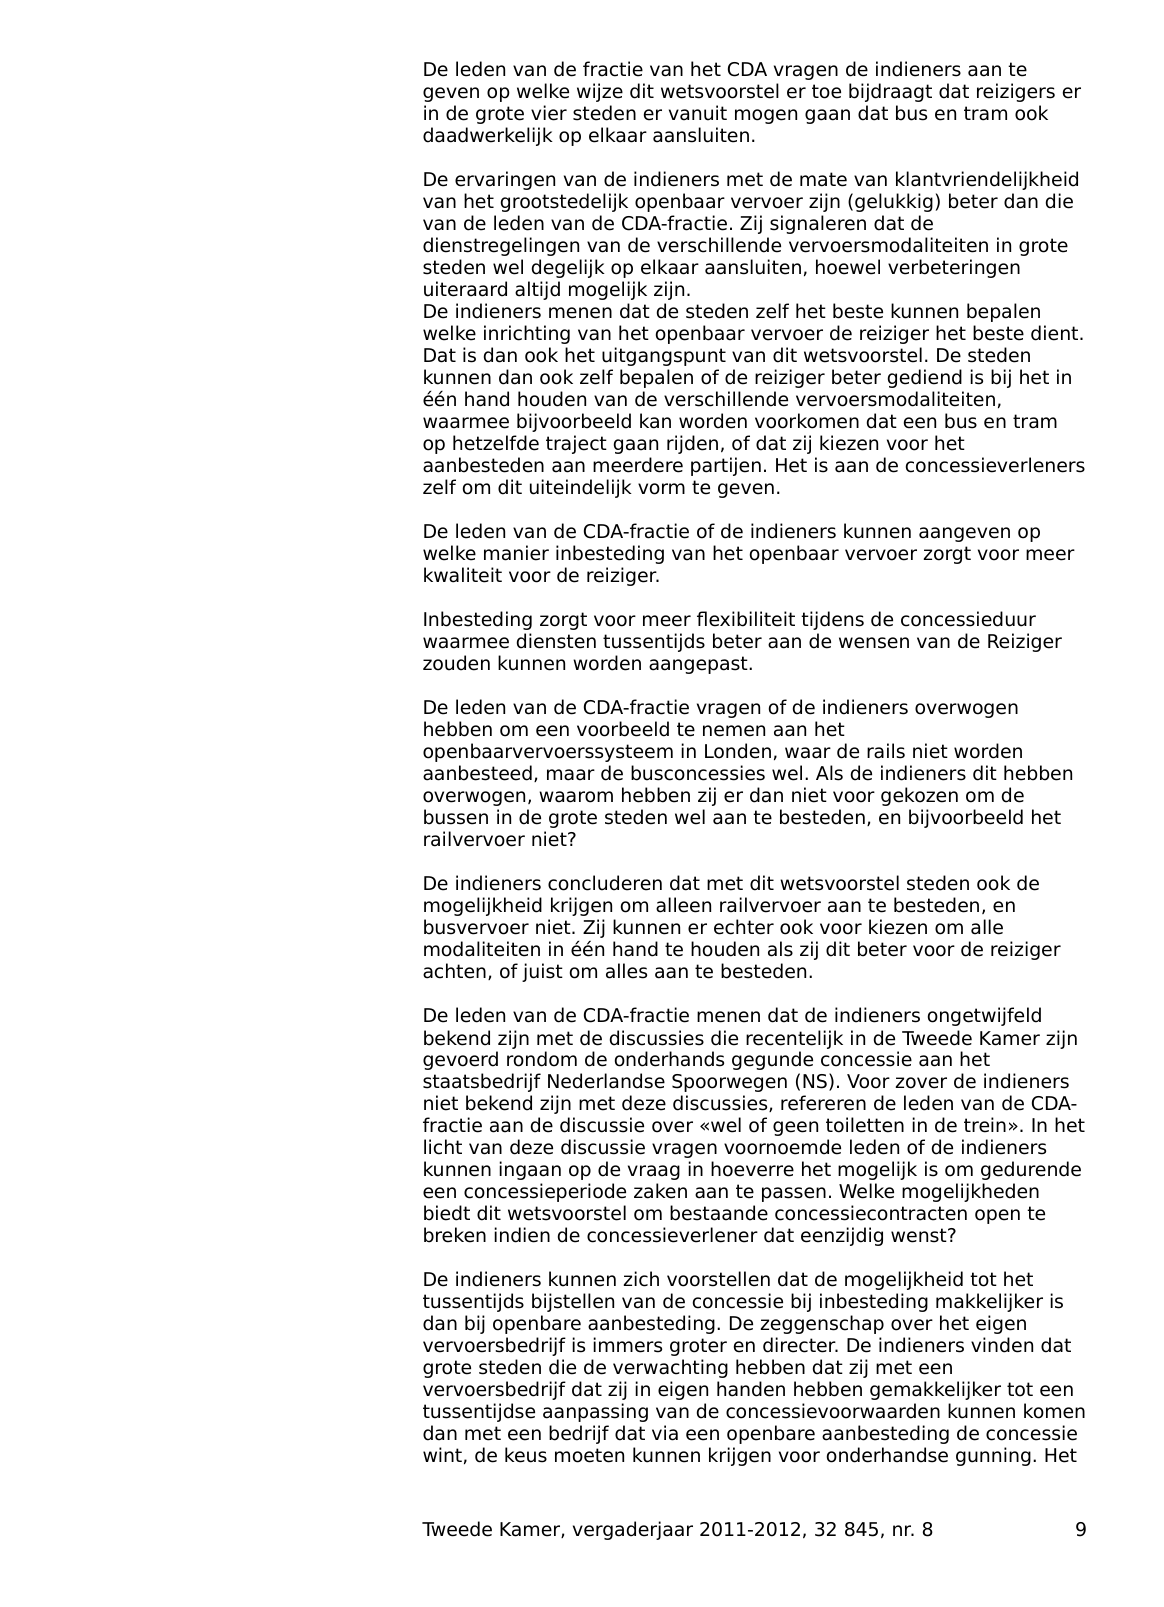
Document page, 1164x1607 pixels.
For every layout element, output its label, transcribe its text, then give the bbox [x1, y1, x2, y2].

text De indieners concluderen dat met dit wetsvoorstel steden ook de mogelijkheid krijgen om alleen railvervoer aan te besteden, en busvervoer niet. Zij kunnen er echter ook voor kiezen om alle modaliteiten in één hand te houden als zij dit beter voor de reiziger achten, of juist om alles aan te besteden. [422, 873, 1087, 983]
text De indieners kunnen zich voorstellen dat de mogelijkheid tot het tussentijds bijstellen van de concessie bij inbesteding makkelijker is dan bij openbare aanbesteding. De zeggenschap over het eigen vervoersbedrijf is immers groter en directer. De indieners vinden dat grote steden die de verwachting hebben dat zij met een vervoersbedrijf dat zij in eigen handen hebben gemakkelijker tot een tussentijdse aanpassing van de concessievoorwaarden kunnen komen dan met een bedrijf dat via een openbare aanbesteding de concessie wint, de keus moeten kunnen krijgen voor onderhandse gunning. Het [422, 1269, 1087, 1467]
text De leden van de CDA-fractie of de indieners kunnen aangeven op welke manier inbesteding van het openbaar vervoer zorgt voor meer kwaliteit voor de reiziger. [422, 521, 1087, 587]
text Inbesteding zorgt voor meer flexibiliteit tijdens de concessieduur waarmee diensten tussentijds beter aan de wensen van de Reiziger zouden kunnen worden aangepast. [422, 609, 1087, 675]
text De leden van de fractie van het CDA vragen de indieners aan te geven op welke wijze dit wetsvoorstel er toe bijdraagt dat reizigers er in de grote vier steden er vanuit mogen gaan dat bus en tram ook daadwerkelijk op elkaar aansluiten. [422, 59, 1087, 147]
text De leden van de CDA-fractie menen dat de indieners ongetwijfeld bekend zijn met de discussies die recentelijk in de Tweede Kamer zijn gevoerd rondom de onderhands gegunde concessie aan het staatsbedrijf Nederlandse Spoorwegen (NS). Voor zover de indieners niet bekend zijn met deze discussies, refereren de leden van de CDA-fractie aan de discussie over «wel of geen toiletten in de trein». In het licht van deze discussie vragen voornoemde leden of de indieners kunnen ingaan op de vraag in hoeverre het mogelijk is om gedurende een concessieperiode zaken aan te passen. Welke mogelijkheden biedt dit wetsvoorstel om bestaande concessiecontracten open te breken indien de concessieverlener dat eenzijdig wenst? [422, 1005, 1087, 1247]
text De leden van de CDA-fractie vragen of de indieners overwogen hebben om een voorbeeld te nemen aan het openbaarvervoerssysteem in Londen, waar de rails niet worden aanbesteed, maar de busconcessies wel. Als de indieners dit hebben overwogen, waarom hebben zij er dan niet voor gekozen om de bussen in de grote steden wel aan te besteden, en bijvoorbeeld het railvervoer niet? [422, 697, 1087, 851]
text De ervaringen van de indieners met de mate van klantvriendelijkheid van het grootstedelijk openbaar vervoer zijn (gelukkig) beter dan die van de leden van de CDA-fractie. Zij signaleren dat de dienstregelingen van de verschillende vervoersmodaliteiten in grote steden wel degelijk op elkaar aansluiten, hoewel verbeteringen uiteraard altijd mogelijk zijn. [422, 169, 1087, 301]
text De indieners menen dat de steden zelf het beste kunnen bepalen welke inrichting van het openbaar vervoer de reiziger het beste dient. Dat is dan ook het uitgangspunt van dit wetsvoorstel. De steden kunnen dan ook zelf bepalen of de reiziger beter gediend is bij het in één hand houden van de verschillende vervoersmodaliteiten, waarmee bijvoorbeeld kan worden voorkomen dat een bus en tram op hetzelfde traject gaan rijden, of dat zij kiezen voor het aanbesteden aan meerdere partijen. Het is aan de concessieverleners zelf om dit uiteindelijk vorm te geven. [422, 301, 1087, 499]
